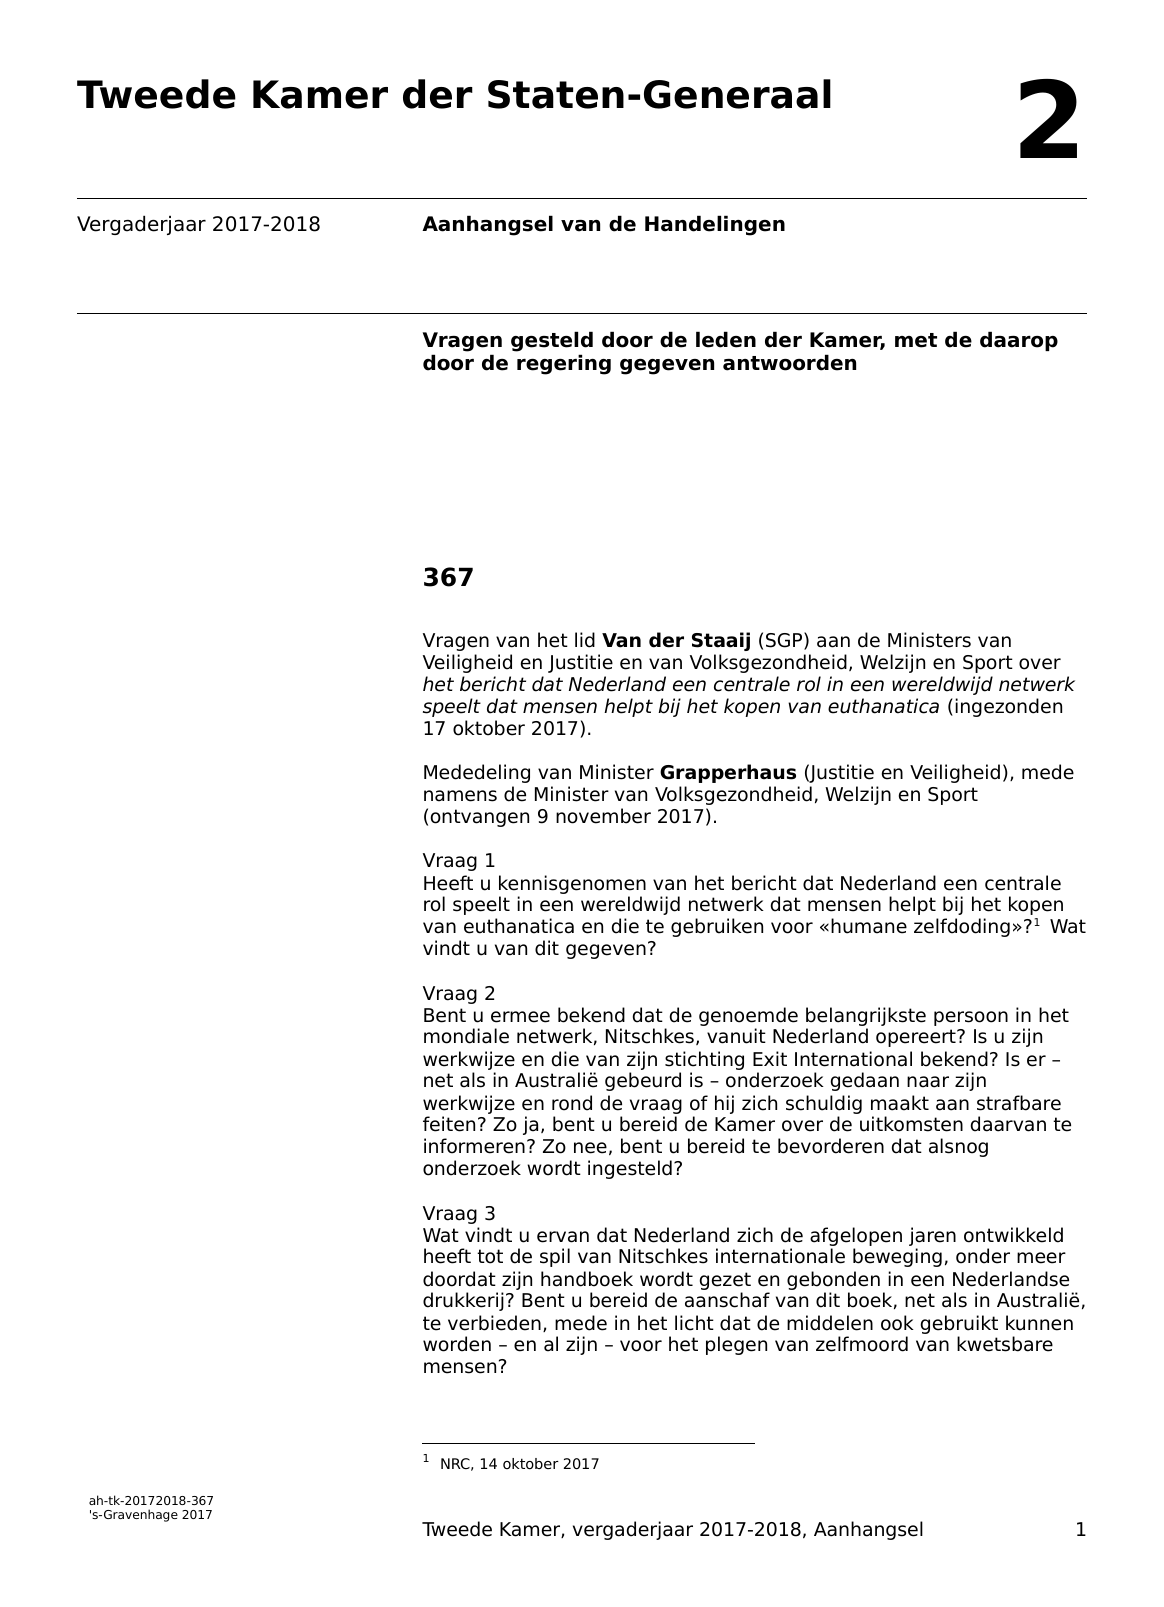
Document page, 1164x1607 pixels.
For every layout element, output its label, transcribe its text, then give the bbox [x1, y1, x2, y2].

text NRC, 14 oktober 2017 [422, 1452, 1087, 1474]
text Vraag 2 [422, 982, 1087, 1004]
text 367 [422, 563, 1087, 592]
text Heeft u kennisgenomen van het bericht dat Nederland een centrale rol speelt in een wereldwijd netwerk dat mensen helpt bij het kopen van euthanatica en die te gebruiken voor «humane zelfdoding»? Wat vindt u van dit gegeven? [422, 872, 1087, 960]
table_cell Vergaderjaar 2017-2018 [77, 199, 422, 313]
text Vraag 3 [422, 1202, 1087, 1224]
table_header 2 [886, 59, 1087, 198]
text Mededeling van Minister Grapperhaus (Justitie en Veiligheid), mede namens de Minister van Volksgezondheid, Welzijn en Sport (ontvangen 9 november 2017). [422, 762, 1087, 828]
text 's-Gravenhage 2017 [88, 1508, 323, 1522]
text ah-tk-20172018-367 [88, 1494, 323, 1508]
text Vragen van het lid Van der Staaij (SGP) aan de Ministers van Veiligheid en Justitie en van Volksgezondheid, Welzijn en Sport over het bericht dat Nederland een centrale rol in een wereldwijd netwerk speelt dat mensen helpt bij het kopen van euthanatica (ingezonden 17 oktober 2017). [422, 630, 1087, 740]
text Wat vindt u ervan dat Nederland zich de afgelopen jaren ontwikkeld heeft tot de spil van Nitschkes internationale beweging, onder meer doordat zijn handboek wordt gezet en gebonden in een Nederlandse drukkerij? Bent u bereid de aanschaf van dit boek, net als in Australië, te verbieden, mede in het licht dat de middelen ook gebruikt kunnen worden – en al zijn – voor het plegen van zelfmoord van kwetsbare mensen? [422, 1224, 1087, 1378]
table_cell Aanhangsel van de Handelingen [422, 199, 1087, 313]
table_header Tweede Kamer der Staten-Generaal [77, 59, 886, 198]
table_cell [77, 314, 422, 375]
table_cell Vragen gesteld door de leden der Kamer, met de daarop door de regering gegeven antwoorden [422, 314, 1087, 375]
text Vraag 1 [422, 850, 1087, 872]
text Bent u ermee bekend dat de genoemde belangrijkste persoon in het mondiale netwerk, Nitschkes, vanuit Nederland opereert? Is u zijn werkwijze en die van zijn stichting Exit International bekend? Is er – net als in Australië gebeurd is – onderzoek gedaan naar zijn werkwijze en rond de vraag of hij zich schuldig maakt aan strafbare feiten? Zo ja, bent u bereid de Kamer over de uitkomsten daarvan te informeren? Zo nee, bent u bereid te bevorderen dat alsnog onderzoek wordt ingesteld? [422, 1004, 1087, 1180]
